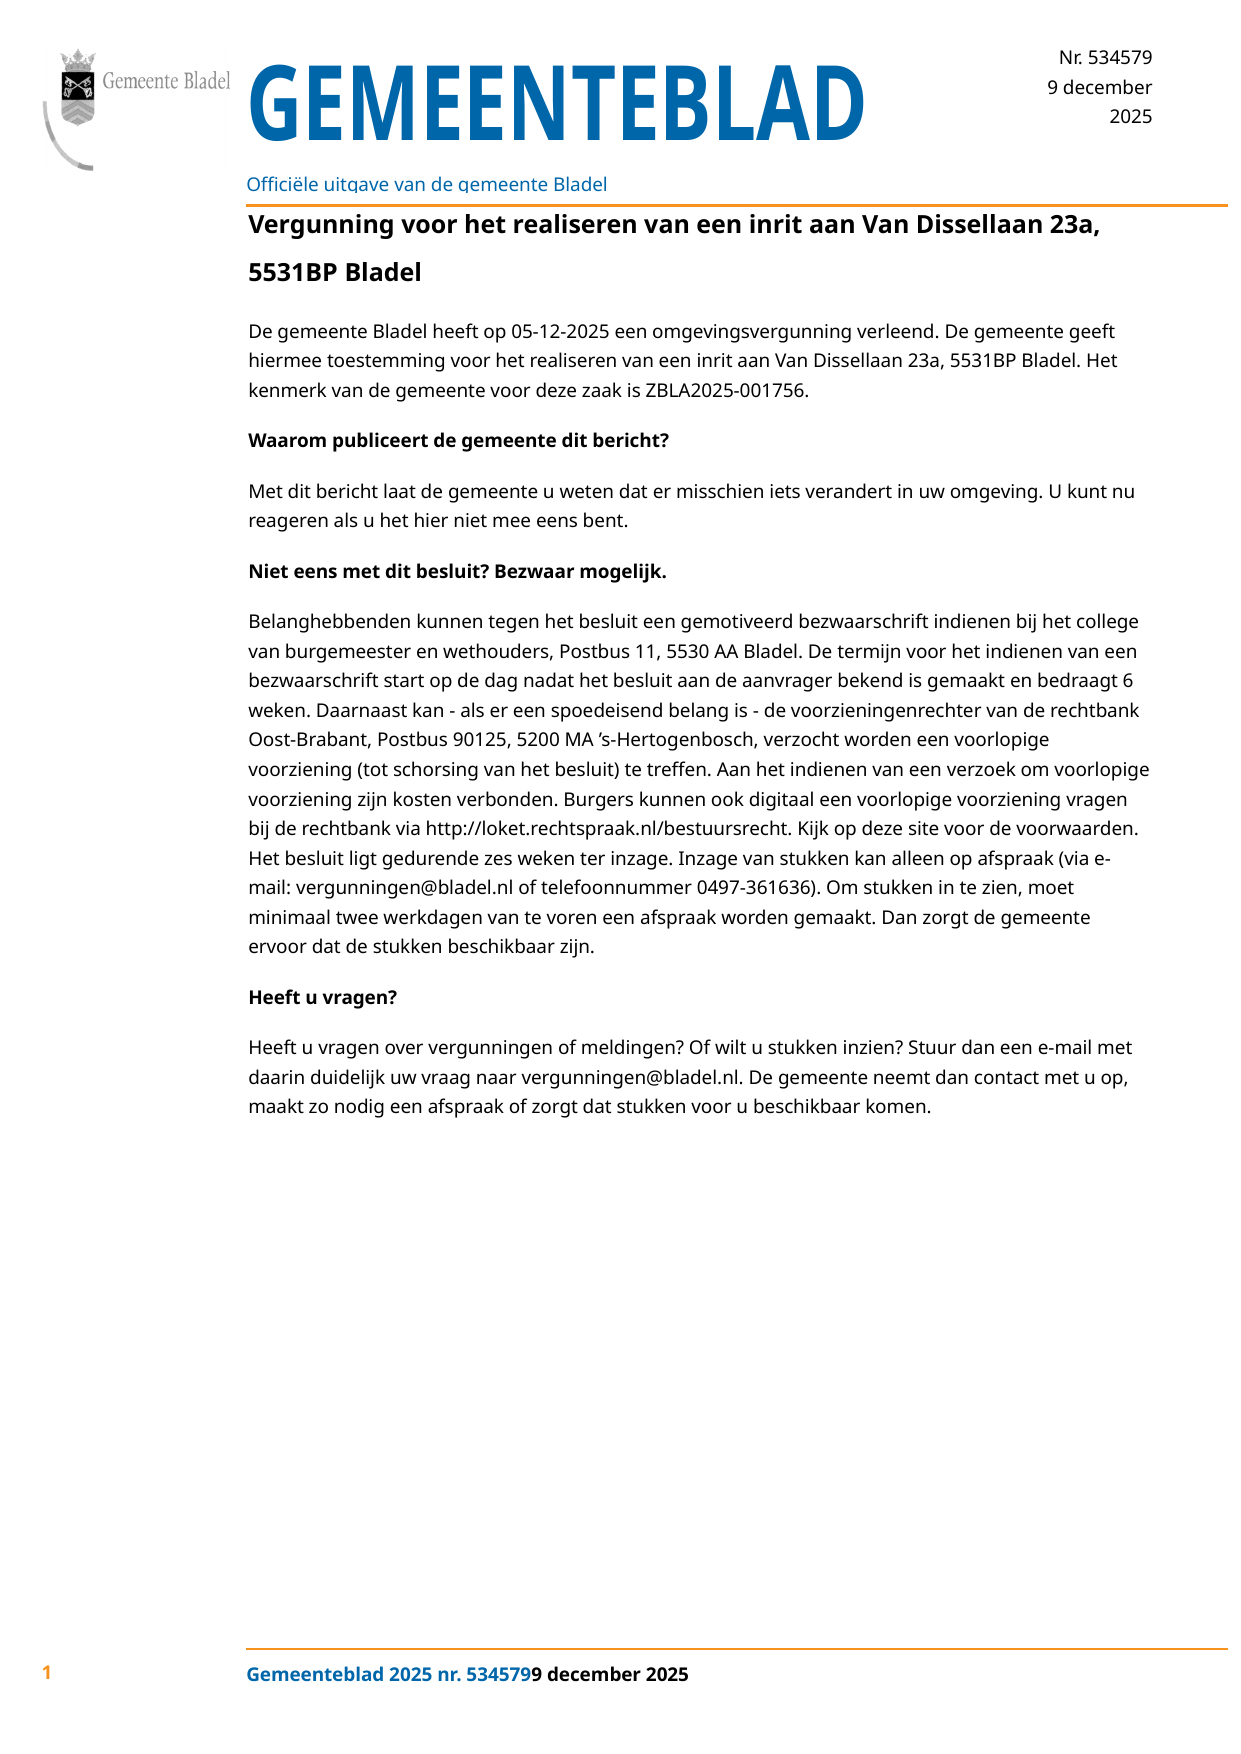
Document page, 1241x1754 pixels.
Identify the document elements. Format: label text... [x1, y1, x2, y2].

text Heeft u vragen over vergunningen of meldingen? Of wilt u stukken inzien? Stuur dan een e-mail met daarin duidelijk uw vraag naar vergunningen@bladel.nl. De gemeente neemt dan contact met u op, maakt zo nodig een afspraak of zorgt dat stukken voor u beschikbaar komen. [248, 1034, 1152, 1119]
text Niet eens met dit besluit? Bezwaar mogelijk. [248, 558, 1152, 584]
text Waarom publiceert de gemeente dit bericht? [248, 427, 1152, 453]
text Met dit bericht laat de gemeente u weten dat er misschien iets verandert in uw omgeving. U kunt nu reageren als u het hier niet mee eens bent. [248, 478, 1152, 533]
text De gemeente Bladel heeft op 05-12-2025 een omgevingsvergunning verleend. De gemeente geeft hiermee toestemming voor het realiseren van een inrit aan Van Dissellaan 23a, 5531BP Bladel. Het kenmerk van de gemeente voor deze zaak is ZBLA2025-001756. [248, 318, 1152, 403]
text Vergunning voor het realiseren van een inrit aan Van Dissellaan 23a, 5531BP Bladel [248, 207, 1152, 288]
text Heeft u vragen? [248, 984, 1152, 1010]
text Belanghebbenden kunnen tegen het besluit een gemotiveerd bezwaarschrift indienen bij het college van burgemeester en wethouders, Postbus 11, 5530 AA Bladel. De termijn voor het indienen van een bezwaarschrift start op de dag nadat het besluit aan de aanvrager bekend is gemaakt en bedraagt 6 weken. Daarnaast kan - als er een spoedeisend belang is - de voorzieningenrechter van de rechtbank Oost-Brabant, Postbus 90125, 5200 MA ’s-Hertogenbosch, verzocht worden een voorlopige voorziening (tot schorsing van het besluit) te treffen. Aan het indienen van een verzoek om voorlopige voorziening zijn kosten verbonden. Burgers kunnen ook digitaal een voorlopige voorziening vragen bij de rechtbank via http://loket.rechtspraak.nl/bestuursrecht. Kijk op deze site voor de voorwaarden. Het besluit ligt gedurende zes weken ter inzage. Inzage van stukken kan alleen op afspraak (via e-mail: vergunningen@bladel.nl of telefoonnummer 0497-361636). Om stukken in te zien, moet minimaal twee werkdagen van te voren een afspraak worden gemaakt. Dan zorgt de gemeente ervoor dat de stukken beschikbaar zijn. [248, 608, 1152, 959]
picture [41, 47, 231, 172]
